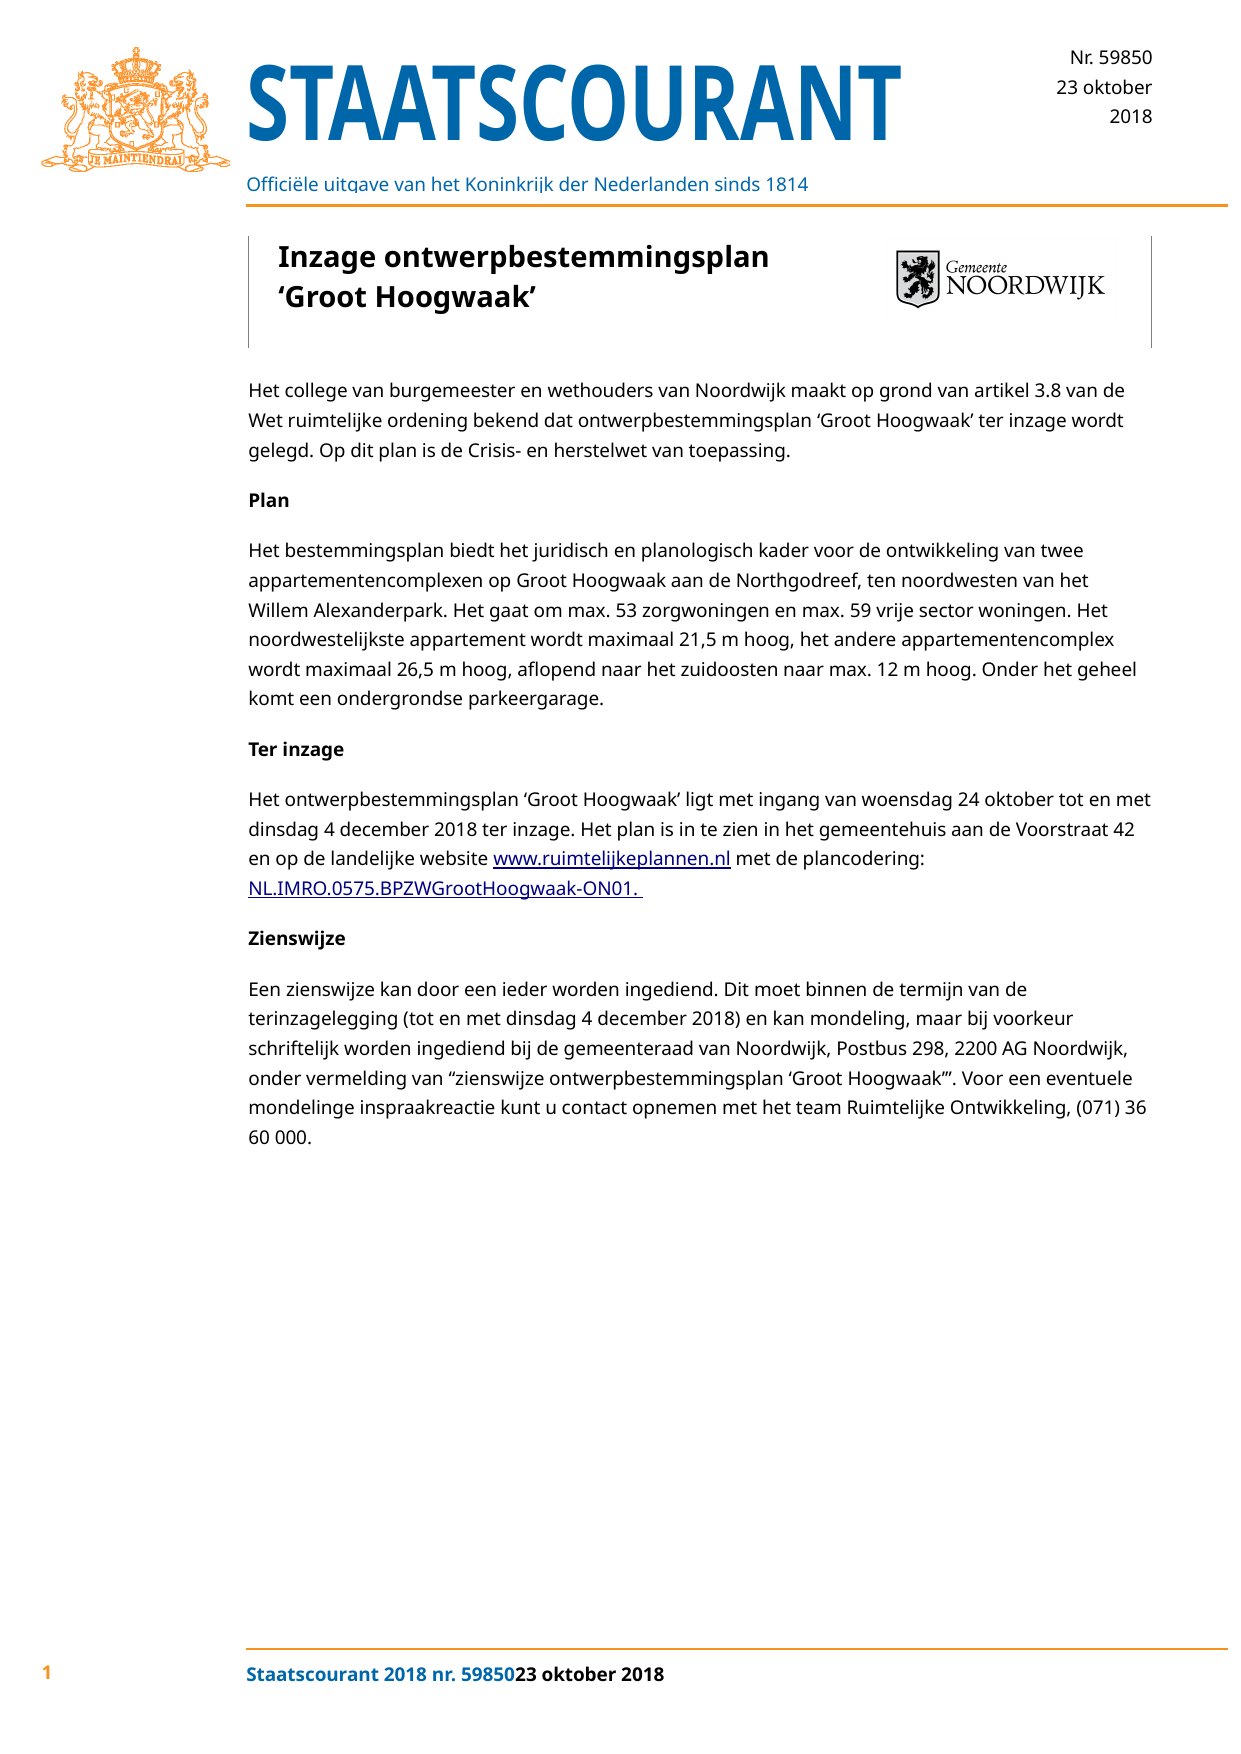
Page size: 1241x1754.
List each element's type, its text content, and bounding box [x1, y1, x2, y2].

table_header [850, 236, 882, 322]
text Een zienswijze kan door een ieder worden ingediend. Dit moet binnen de termijn van de terinzagelegging (tot en met dinsdag 4 december 2018) en kan mondeling, maar bij voorkeur schriftelijk worden ingediend bij de gemeenteraad van Noordwijk, Postbus 298, 2200 AG Noordwijk, onder vermelding van “zienswijze ontwerpbestemmingsplan ‘Groot Hoogwaak’”. Voor een eventuele mondelinge inspraakreactie kunt u contact opnemen met het team Ruimtelijke Ontwikkeling, (071) 36 60 000. [248, 976, 1152, 1150]
table_header Inzage ontwerpbestemmingsplan ‘Groot Hoogwaak’ [249, 236, 850, 348]
text Het ontwerpbestemmingsplan ‘Groot Hoogwaak’ ligt met ingang van woensdag 24 oktober tot en met dinsdag 4 december 2018 ter inzage. Het plan is in te zien in het gemeentehuis aan de Voorstraat 42 en op de landelijke website www.ruimtelijkeplannen.nl met de plancodering: NL.IMRO.0575.BPZWGrootHoogwaak-ON01. [248, 786, 1152, 901]
picture [882, 236, 1119, 323]
text Het college van burgemeester en wethouders van Noordwijk maakt op grond van artikel 3.8 van de Wet ruimtelijke ordening bekend dat ontwerpbestemmingsplan ‘Groot Hoogwaak’ ter inzage wordt gelegd. Op dit plan is de Crisis- en herstelwet van toepassing. [248, 378, 1152, 463]
table_header [850, 323, 1151, 348]
table_header [1119, 236, 1151, 322]
text Zienswijze [248, 926, 1152, 951]
text Plan [248, 487, 1152, 513]
picture [41, 47, 231, 172]
text Ter inzage [248, 736, 1152, 762]
text Het bestemmingsplan biedt het juridisch en planologisch kader voor de ontwikkeling van twee appartementencomplexen op Groot Hoogwaak aan de Northgodreef, ten noordwesten van het Willem Alexanderpark. Het gaat om max. 53 zorgwoningen en max. 59 vrije sector woningen. Het noordwestelijkste appartement wordt maximaal 21,5 m hoog, het andere appartementencomplex wordt maximaal 26,5 m hoog, aflopend naar het zuidoosten naar max. 12 m hoog. Onder het geheel komt een ondergrondse parkeergarage. [248, 538, 1152, 711]
